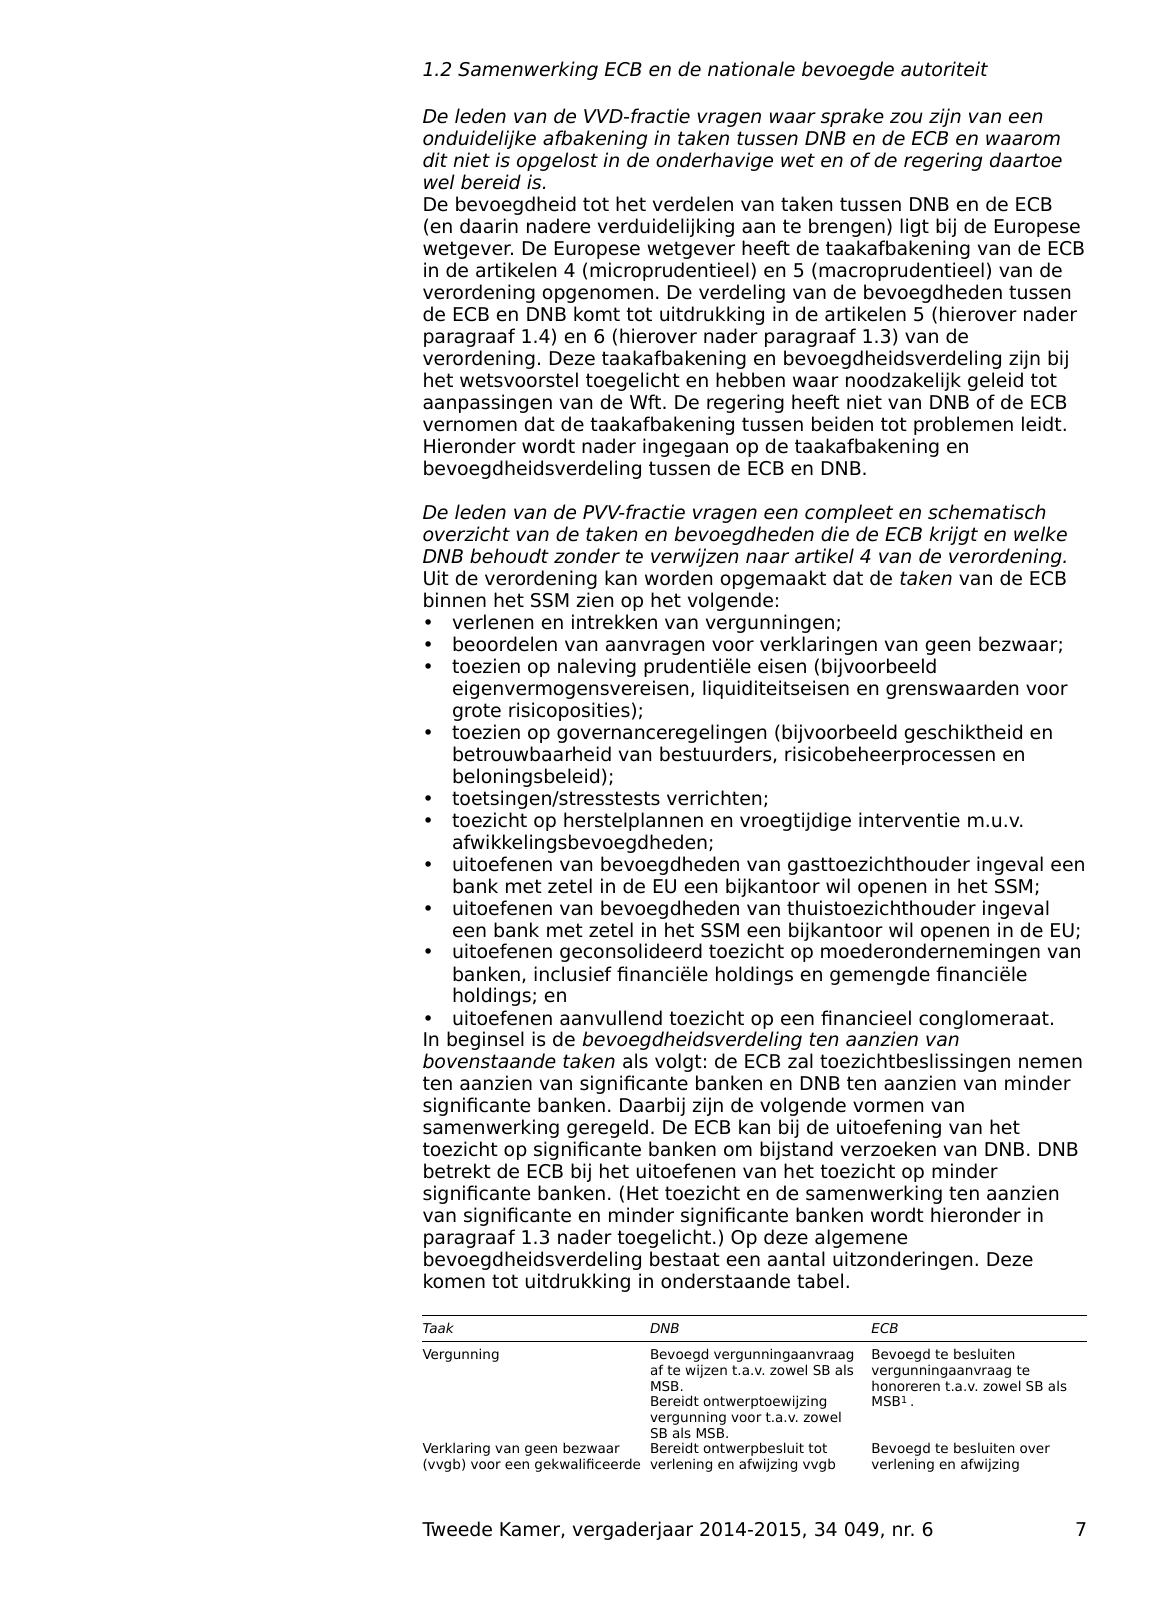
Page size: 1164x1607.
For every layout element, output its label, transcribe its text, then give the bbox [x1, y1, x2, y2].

table_header DNB [644, 1316, 865, 1341]
subtitle 1.2 Samenwerking ECB en de nationale bevoegde autoriteit [422, 59, 1087, 81]
text • uitoefenen van bevoegdheden van thuistoezichthouder ingeval een bank met zetel in het SSM een bijkantoor wil openen in de EU; [422, 897, 1087, 941]
text • toetsingen/stresstests verrichten; [422, 788, 1087, 809]
text De bevoegdheid tot het verdelen van taken tussen DNB en de ECB (en daarin nadere verduidelijking aan te brengen) ligt bij de Europese wetgever. De Europese wetgever heeft de taakafbakening van de ECB in de artikelen 4 (microprudentieel) en 5 (macroprudentieel) van de verordening opgenomen. De verdeling van de bevoegdheden tussen de ECB en DNB komt tot uitdrukking in de artikelen 5 (hierover nader paragraaf 1.4) en 6 (hierover nader paragraaf 1.3) van de verordening. Deze taakafbakening en bevoegdheidsverdeling zijn bij het wetsvoorstel toegelicht en hebben waar noodzakelijk geleid tot aanpassingen van de Wft. De regering heeft niet van DNB of de ECB vernomen dat de taakafbakening tussen beiden tot problemen leidt. Hieronder wordt nader ingegaan op de taakafbakening en bevoegdheidsverdeling tussen de ECB en DNB. [422, 194, 1087, 480]
table_cell Vergunning [422, 1342, 644, 1441]
table_cell Bevoegd te besluiten over verlening en afwijzing [865, 1441, 1087, 1473]
text Uit de verordening kan worden opgemaakt dat de taken van de ECB binnen het SSM zien op het volgende: [422, 568, 1087, 612]
text • toezien op naleving prudentiële eisen (bijvoorbeeld eigenvermogensvereisen, liquiditeitseisen en grenswaarden voor grote risicoposities); [422, 656, 1087, 722]
table_cell Bevoegd te besluiten vergunningaanvraag te honoreren t.a.v. zowel SB als MSB1. [865, 1342, 1087, 1441]
text • uitoefenen aanvullend toezicht op een financieel conglomeraat. [422, 1007, 1087, 1029]
table_header Taak [422, 1316, 644, 1341]
table_cell Bereidt ontwerpbesluit tot verlening en afwijzing vvgb [644, 1441, 865, 1473]
table_cell Verklaring van geen bezwaar (vvgb) voor een gekwalificeerde [422, 1441, 644, 1473]
text • toezien op governanceregelingen (bijvoorbeeld geschiktheid en betrouwbaarheid van bestuurders, risicobeheerprocessen en beloningsbeleid); [422, 722, 1087, 788]
text In beginsel is de bevoegdheidsverdeling ten aanzien van bovenstaande taken als volgt: de ECB zal toezichtbeslissingen nemen ten aanzien van significante banken en DNB ten aanzien van minder significante banken. Daarbij zijn de volgende vormen van samenwerking geregeld. De ECB kan bij de uitoefening van het toezicht op significante banken om bijstand verzoeken van DNB. DNB betrekt de ECB bij het uitoefenen van het toezicht op minder significante banken. (Het toezicht en de samenwerking ten aanzien van significante en minder significante banken wordt hieronder in paragraaf 1.3 nader toegelicht.) Op deze algemene bevoegdheidsverdeling bestaat een aantal uitzonderingen. Deze komen tot uitdrukking in onderstaande tabel. [422, 1029, 1087, 1293]
text • uitoefenen geconsolideerd toezicht op moederondernemingen van banken, inclusief financiële holdings en gemengde financiële holdings; en [422, 941, 1087, 1007]
text De leden van de PVV-fractie vragen een compleet en schematisch overzicht van de taken en bevoegdheden die de ECB krijgt en welke DNB behoudt zonder te verwijzen naar artikel 4 van de verordening. [422, 502, 1087, 568]
text • toezicht op herstelplannen en vroegtijdige interventie m.u.v. afwikkelingsbevoegdheden; [422, 809, 1087, 853]
text • beoordelen van aanvragen voor verklaringen van geen bezwaar; [422, 634, 1087, 656]
text • verlenen en intrekken van vergunningen; [422, 612, 1087, 634]
table_header ECB [865, 1316, 1087, 1341]
text • uitoefenen van bevoegdheden van gasttoezichthouder ingeval een bank met zetel in de EU een bijkantoor wil openen in het SSM; [422, 853, 1087, 897]
table_cell Bevoegd vergunningaanvraag af te wijzen t.a.v. zowel SB als MSB. Bereidt ontwerptoewijzing vergunning voor t.a.v. zowel SB als MSB. [644, 1342, 865, 1441]
text De leden van de VVD-fractie vragen waar sprake zou zijn van een onduidelijke afbakening in taken tussen DNB en de ECB en waarom dit niet is opgelost in de onderhavige wet en of de regering daartoe wel bereid is. [422, 106, 1087, 194]
